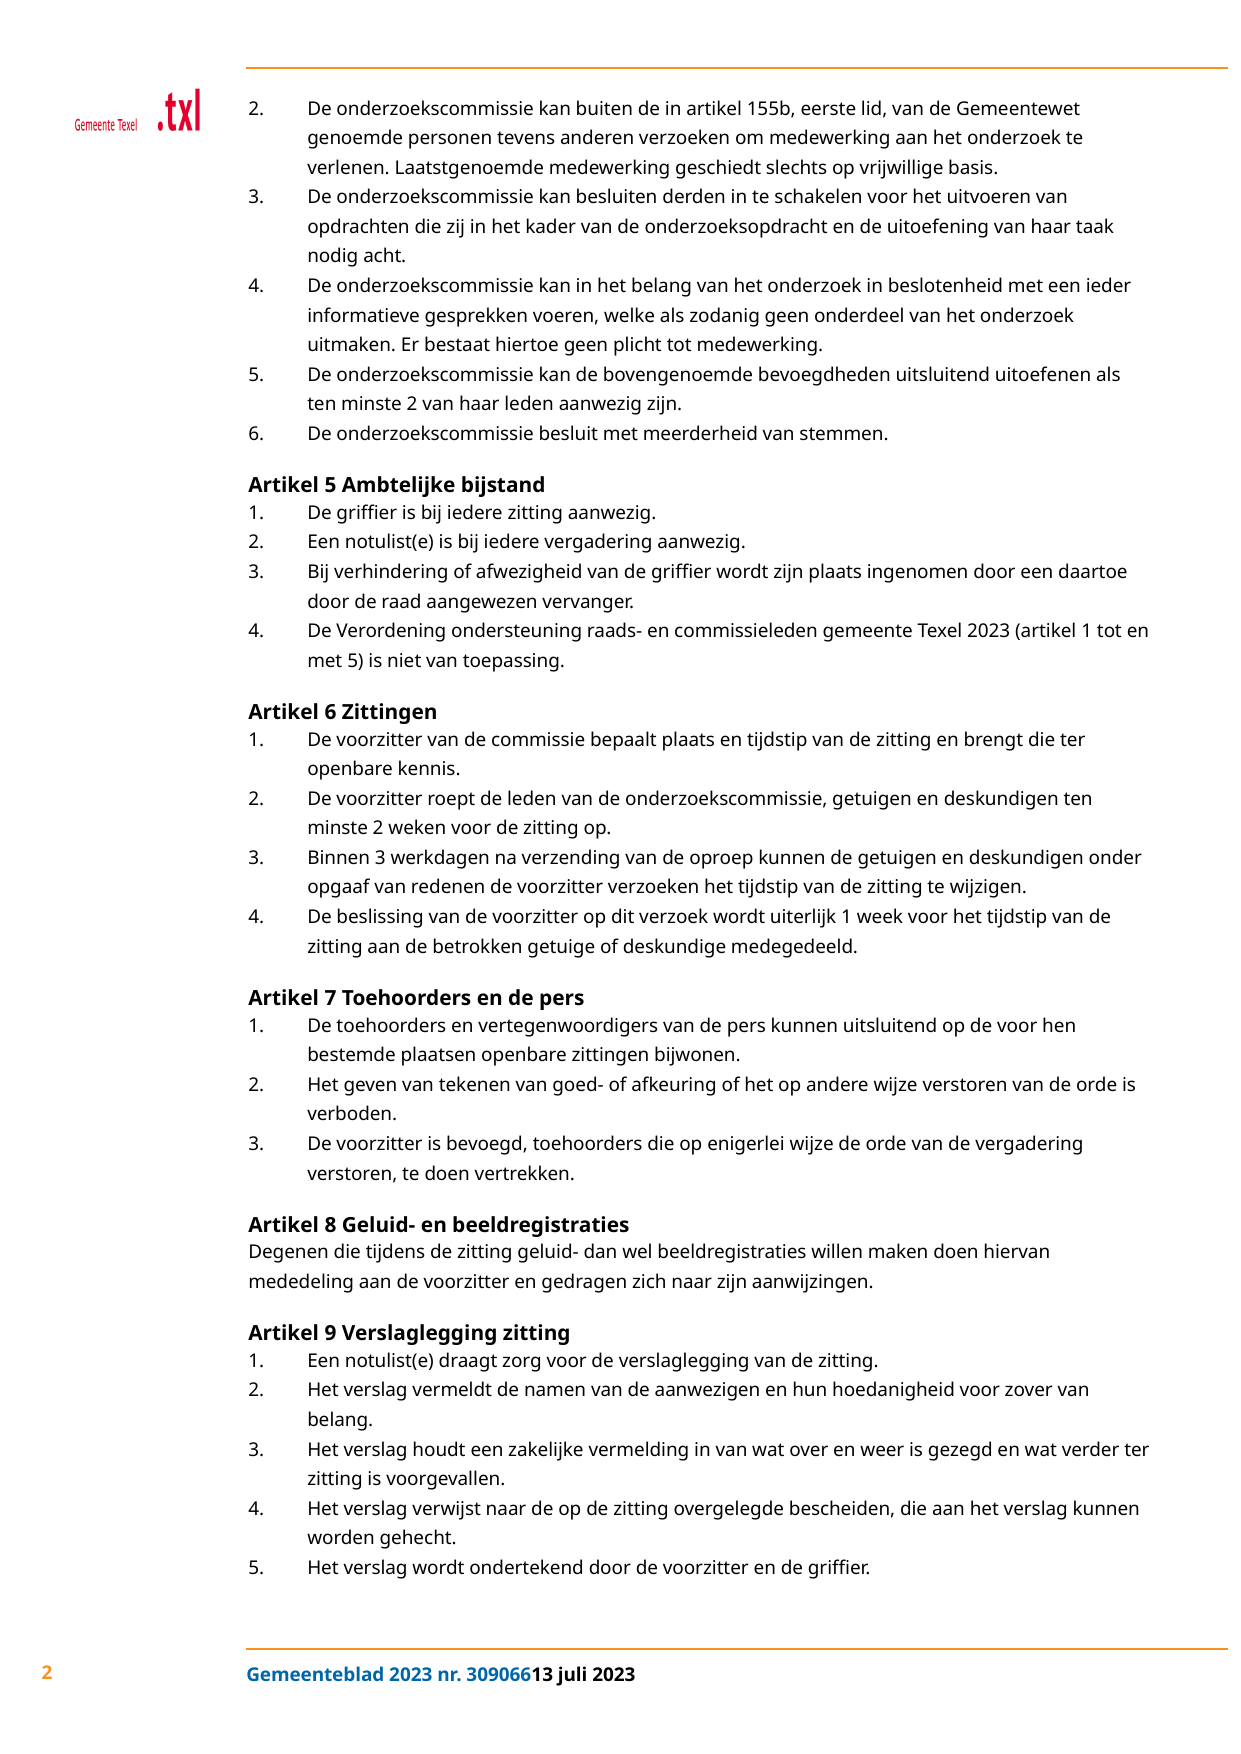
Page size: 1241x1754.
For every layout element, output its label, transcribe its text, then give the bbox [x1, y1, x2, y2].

list De onderzoekscommissie kan buiten de in artikel 155b, eerste lid, van de Gemeentewet genoemde personen tevens anderen verzoeken om medewerking aan het onderzoek te verlenen. Laatstgenoemde medewerking geschiedt slechts op vrijwillige basis. [248, 95, 1152, 180]
list De beslissing van de voorzitter op dit verzoek wordt uiterlijk 1 week voor het tijdstip van de zitting aan de betrokken getuige of deskundige medegedeeld. [248, 903, 1152, 959]
text Artikel 6 Zittingen [248, 697, 1152, 726]
list Een notulist(e) draagt zorg voor de verslaglegging van de zitting. [248, 1347, 1152, 1373]
text Artikel 8 Geluid- en beeldregistraties [248, 1210, 1152, 1238]
text Artikel 7 Toehoorders en de pers [248, 983, 1152, 1012]
list De voorzitter is bevoegd, toehoorders die op enigerlei wijze de orde van de vergadering verstoren, te doen vertrekken. [248, 1130, 1152, 1185]
picture [41, 47, 231, 172]
list Het geven van tekenen van goed- of afkeuring of het op andere wijze verstoren van de orde is verboden. [248, 1071, 1152, 1126]
list De griffier is bij iedere zitting aanwezig. [248, 499, 1152, 525]
list De onderzoekscommissie kan de bovengenoemde bevoegdheden uitsluitend uitoefenen als ten minste 2 van haar leden aanwezig zijn. [248, 361, 1152, 416]
list Een notulist(e) is bij iedere vergadering aanwezig. [248, 529, 1152, 554]
list Het verslag wordt ondertekend door de voorzitter en de griffier. [248, 1554, 1152, 1580]
text Artikel 9 Verslaglegging zitting [248, 1318, 1152, 1347]
list Het verslag verwijst naar de op de zitting overgelegde bescheiden, die aan het verslag kunnen worden gehecht. [248, 1495, 1152, 1550]
list De onderzoekscommissie kan besluiten derden in te schakelen voor het uitvoeren van opdrachten die zij in het kader van de onderzoeksopdracht en de uitoefening van haar taak nodig acht. [248, 183, 1152, 268]
list Bij verhindering of afwezigheid van de griffier wordt zijn plaats ingenomen door een daartoe door de raad aangewezen vervanger. [248, 558, 1152, 613]
list De toehoorders en vertegenwoordigers van de pers kunnen uitsluitend op de voor hen bestemde plaatsen openbare zittingen bijwonen. [248, 1012, 1152, 1067]
text Artikel 5 Ambtelijke bijstand [248, 471, 1152, 499]
list De Verordening ondersteuning raads- en commissieleden gemeente Texel 2023 (artikel 1 tot en met 5) is niet van toepassing. [248, 617, 1152, 673]
list Het verslag vermeldt de namen van de aanwezigen en hun hoedanigheid voor zover van belang. [248, 1377, 1152, 1432]
list De onderzoekscommissie besluit met meerderheid van stemmen. [248, 420, 1152, 446]
list De voorzitter roept de leden van de onderzoekscommissie, getuigen en deskundigen ten minste 2 weken voor de zitting op. [248, 785, 1152, 840]
list De voorzitter van de commissie bepaalt plaats en tijdstip van de zitting en brengt die ter openbare kennis. [248, 726, 1152, 781]
list Het verslag houdt een zakelijke vermelding in van wat over en weer is gezegd en wat verder ter zitting is voorgevallen. [248, 1436, 1152, 1491]
list Binnen 3 werkdagen na verzending van de oproep kunnen de getuigen en deskundigen onder opgaaf van redenen de voorzitter verzoeken het tijdstip van de zitting te wijzigen. [248, 844, 1152, 899]
text Degenen die tijdens de zitting geluid- dan wel beeldregistraties willen maken doen hiervan mededeling aan de voorzitter en gedragen zich naar zijn aanwijzingen. [248, 1238, 1152, 1294]
list De onderzoekscommissie kan in het belang van het onderzoek in beslotenheid met een ieder informatieve gesprekken voeren, welke als zodanig geen onderdeel van het onderzoek uitmaken. Er bestaat hiertoe geen plicht tot medewerking. [248, 272, 1152, 357]
